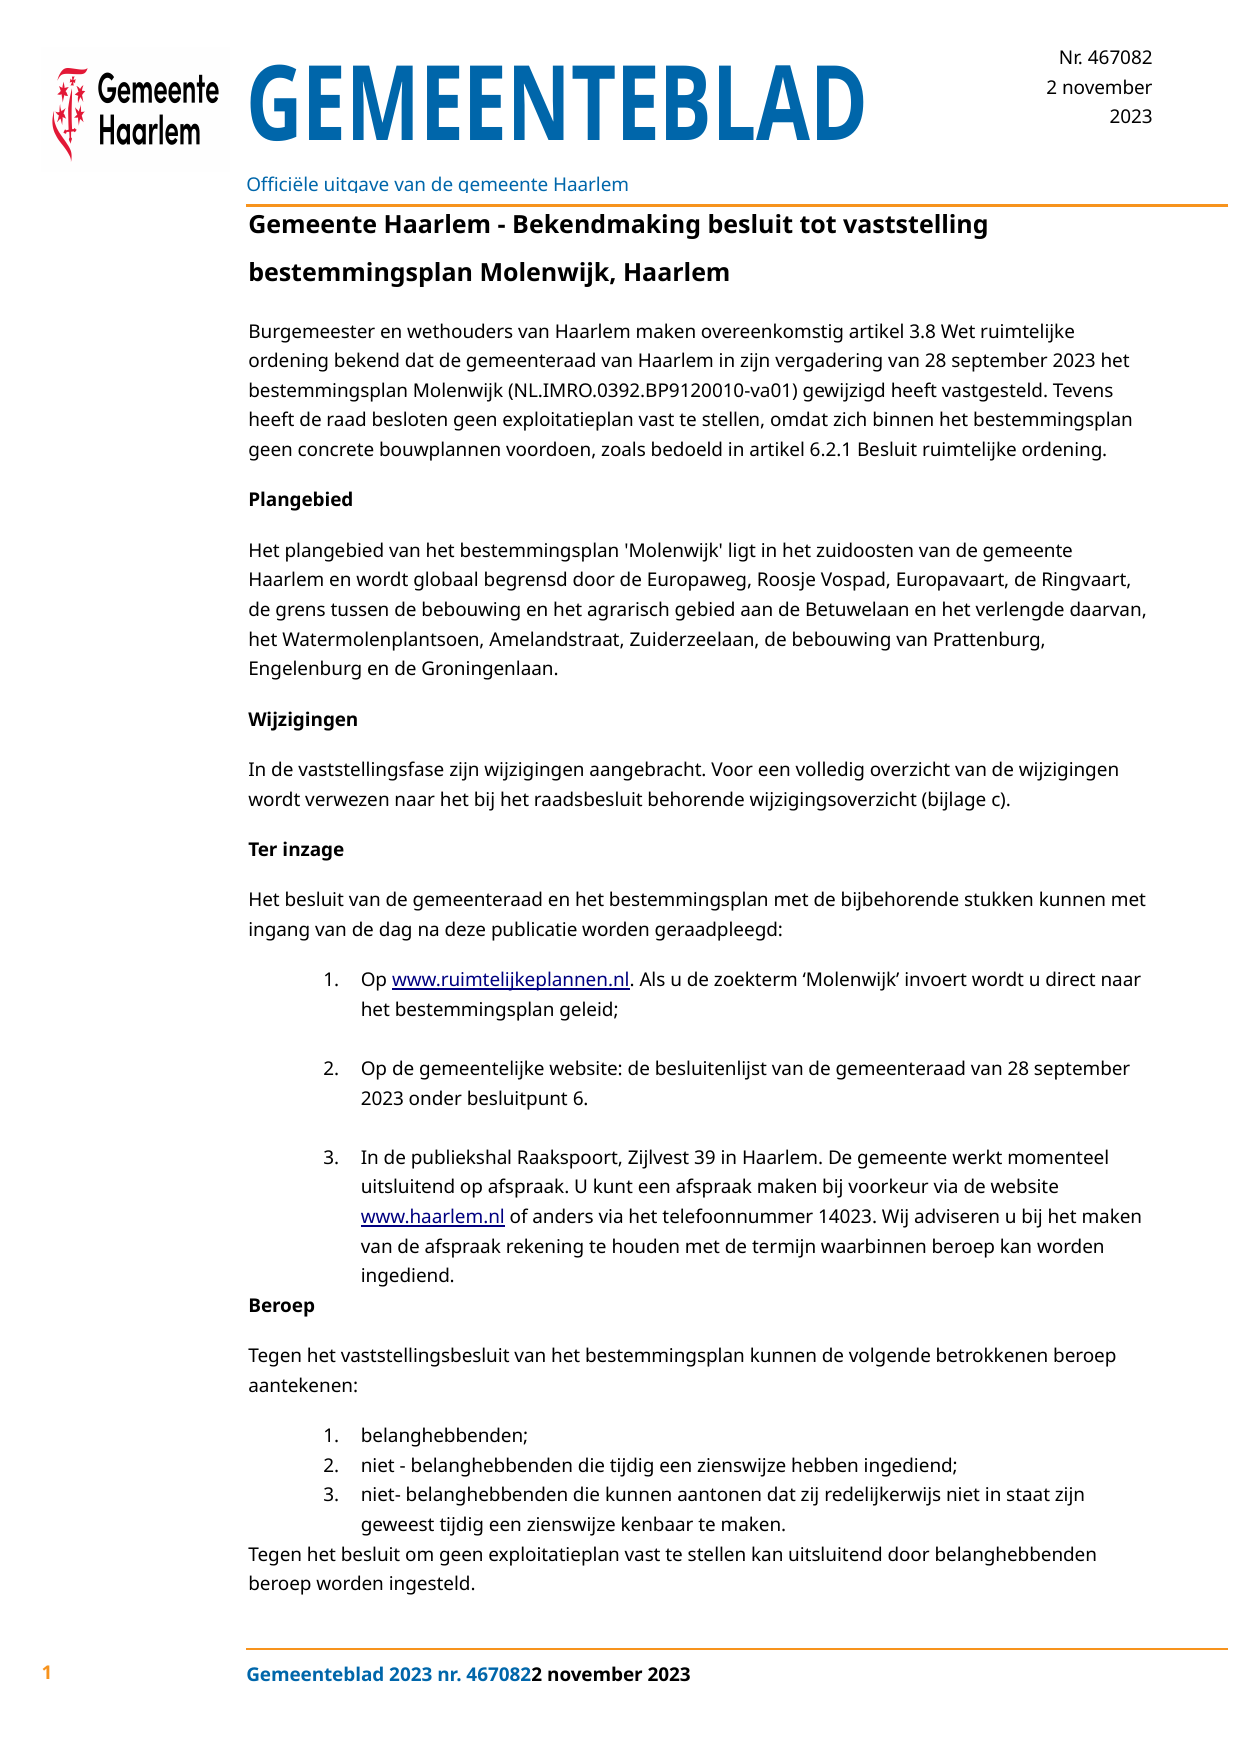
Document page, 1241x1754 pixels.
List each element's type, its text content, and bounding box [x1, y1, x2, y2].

list In de publiekshal Raakspoort, Zijlvest 39 in Haarlem. De gemeente werkt momenteel uitsluitend op afspraak. U kunt een afspraak maken bij voorkeur via de website www.haarlem.nl of anders via het telefoonnummer 14023. Wij adviseren u bij het maken van de afspraak rekening te houden met de termijn waarbinnen beroep kan worden ingediend. [323, 1144, 1152, 1288]
text Gemeente Haarlem - Bekendmaking besluit tot vaststelling bestemmingsplan Molenwijk, Haarlem [248, 207, 1152, 288]
list niet - belanghebbenden die tijdig een zienswijze hebben ingediend; [323, 1452, 1152, 1478]
text Burgemeester en wethouders van Haarlem maken overeenkomstig artikel 3.8 Wet ruimtelijke ordening bekend dat de gemeenteraad van Haarlem in zijn vergadering van 28 september 2023 het bestemmingsplan Molenwijk (NL.IMRO.0392.BP9120010-va01) gewijzigd heeft vastgesteld. Tevens heeft de raad besloten geen exploitatieplan vast te stellen, omdat zich binnen het bestemmingsplan geen concrete bouwplannen voordoen, zoals bedoeld in artikel 6.2.1 Besluit ruimtelijke ordening. [248, 318, 1152, 462]
picture [41, 47, 231, 172]
list belanghebbenden; [323, 1422, 1152, 1448]
list Op de gemeentelijke website: de besluitenlijst van de gemeenteraad van 28 september 2023 onder besluitpunt 6. [323, 1055, 1152, 1111]
text Wijzigingen [248, 706, 1152, 732]
text Beroep [248, 1292, 1152, 1318]
text Het besluit van de gemeenteraad en het bestemmingsplan met de bijbehorende stukken kunnen met ingang van de dag na deze publicatie worden geraadpleegd: [248, 887, 1152, 942]
text Tegen het besluit om geen exploitatieplan vast te stellen kan uitsluitend door belanghebbenden beroep worden ingesteld. [248, 1541, 1152, 1596]
list niet- belanghebbenden die kunnen aantonen dat zij redelijkerwijs niet in staat zijn geweest tijdig een zienswijze kenbaar te maken. [323, 1482, 1152, 1537]
text Tegen het vaststellingsbesluit van het bestemmingsplan kunnen de volgende betrokkenen beroep aantekenen: [248, 1342, 1152, 1398]
text Plangebied [248, 487, 1152, 512]
text Ter inzage [248, 836, 1152, 862]
text In de vaststellingsfase zijn wijzigingen aangebracht. Voor een volledig overzicht van de wijzigingen wordt verwezen naar het bij het raadsbesluit behorende wijzigingsoverzicht (bijlage c). [248, 756, 1152, 812]
list Op www.ruimtelijkeplannen.nl. Als u de zoekterm ‘Molenwijk’ invoert wordt u direct naar het bestemmingsplan geleid; [323, 967, 1152, 1022]
text Het plangebied van het bestemmingsplan 'Molenwijk' ligt in het zuidoosten van de gemeente Haarlem en wordt globaal begrensd door de Europaweg, Roosje Vospad, Europavaart, de Ringvaart, de grens tussen de bebouwing en het agrarisch gebied aan de Betuwelaan en het verlengde daarvan, het Watermolenplantsoen, Amelandstraat, Zuiderzeelaan, de bebouwing van Prattenburg, Engelenburg en de Groningenlaan. [248, 537, 1152, 681]
